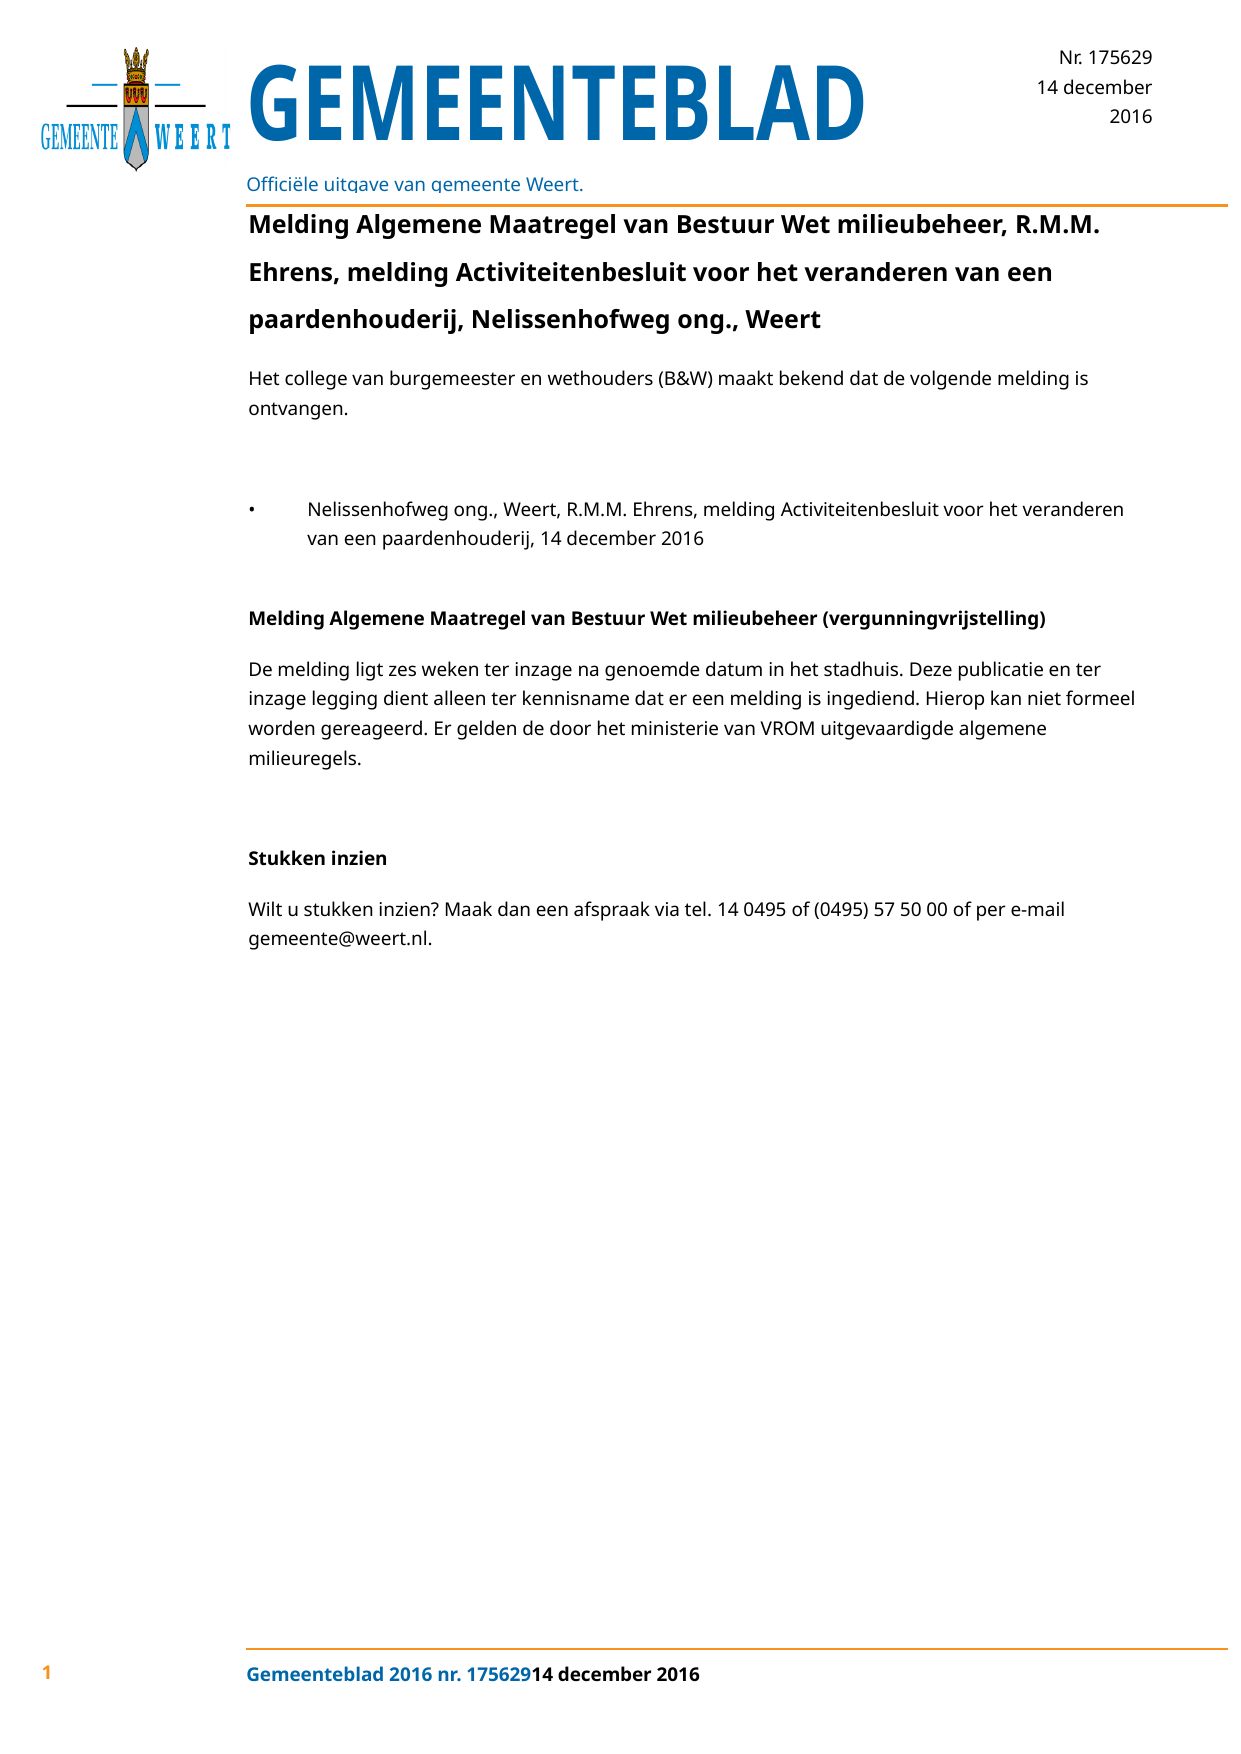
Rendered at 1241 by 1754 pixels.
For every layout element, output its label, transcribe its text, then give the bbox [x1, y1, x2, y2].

text De melding ligt zes weken ter inzage na genoemde datum in het stadhuis. Deze publicatie en ter inzage legging dient alleen ter kennisname dat er een melding is ingediend. Hierop kan niet formeel worden gereageerd. Er gelden de door het ministerie van VROM uitgevaardigde algemene milieuregels. [248, 656, 1152, 770]
text Stukken inzien [248, 846, 1152, 871]
text Wilt u stukken inzien? Maak dan een afspraak via tel. 14 0495 of (0495) 57 50 00 of per e-mail gemeente@weert.nl. [248, 896, 1152, 951]
text Het college van burgemeester en wethouders (B&W) maakt bekend dat de volgende melding is ontvangen. [248, 366, 1152, 421]
picture [41, 47, 231, 172]
text Melding Algemene Maatregel van Bestuur Wet milieubeheer (vergunningvrijstelling) [248, 606, 1152, 631]
text Melding Algemene Maatregel van Bestuur Wet milieubeheer, R.M.M. Ehrens, melding Activiteitenbesluit voor het veranderen van een paardenhouderij, Nelissenhofweg ong., Weert [248, 207, 1152, 336]
list Nelissenhofweg ong., Weert, R.M.M. Ehrens, melding Activiteitenbesluit voor het veranderen van een paardenhouderij, 14 december 2016 [248, 496, 1152, 551]
